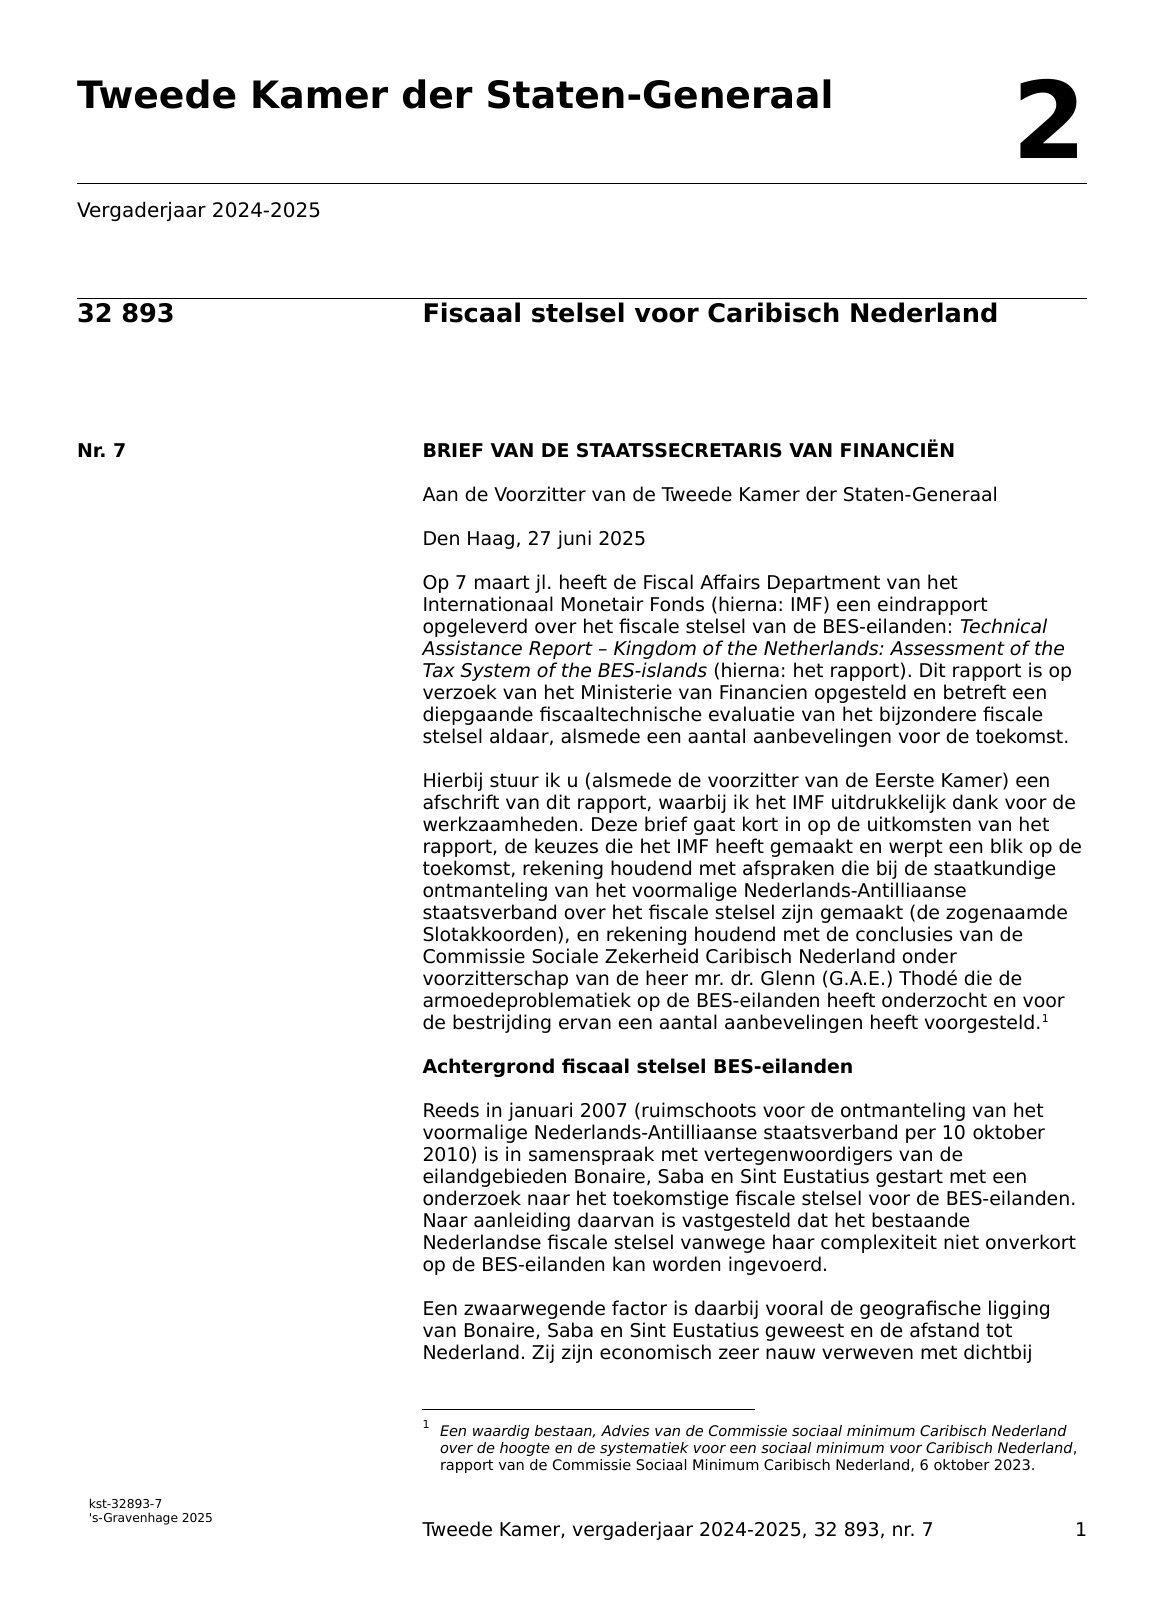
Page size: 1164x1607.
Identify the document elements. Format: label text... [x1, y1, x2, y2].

table_header 2 [886, 59, 1087, 183]
text Aan de Voorzitter van de Tweede Kamer der Staten-Generaal [422, 484, 1087, 506]
table_cell Vergaderjaar 2024-2025 [77, 184, 1087, 298]
table_header Tweede Kamer der Staten-Generaal [77, 59, 886, 183]
subtitle Nr. 7 BRIEF VAN DE STAATSSECRETARIS VAN FINANCIËN [77, 440, 1087, 462]
subtitle 32 893 Fiscaal stelsel voor Caribisch Nederland [77, 299, 1087, 329]
text 's-Gravenhage 2025 [88, 1511, 323, 1525]
text Hierbij stuur ik u (alsmede de voorzitter van de Eerste Kamer) een afschrift van dit rapport, waarbij ik het IMF uitdrukkelijk dank voor de werkzaamheden. Deze brief gaat kort in op de uitkomsten van het rapport, de keuzes die het IMF heeft gemaakt en werpt een blik op de toekomst, rekening houdend met afspraken die bij de staatkundige ontmanteling van het voormalige Nederlands-Antilliaanse staatsverband over het fiscale stelsel zijn gemaakt (de zogenaamde Slotakkoorden), en rekening houdend met de conclusies van de Commissie Sociale Zekerheid Caribisch Nederland onder voorzitterschap van de heer mr. dr. Glenn (G.A.E.) Thodé die de armoedeproblematiek op de BES-eilanden heeft onderzocht en voor de bestrijding ervan een aantal aanbevelingen heeft voorgesteld. [422, 770, 1087, 1034]
text Op 7 maart jl. heeft de Fiscal Affairs Department van het Internationaal Monetair Fonds (hierna: IMF) een eindrapport opgeleverd over het fiscale stelsel van de BES-eilanden: Technical Assistance Report – Kingdom of the Netherlands: Assessment of the Tax System of the BES-islands (hierna: het rapport). Dit rapport is op verzoek van het Ministerie van Financien opgesteld en betreft een diepgaande fiscaaltechnische evaluatie van het bijzondere fiscale stelsel aldaar, alsmede een aantal aanbevelingen voor de toekomst. [422, 572, 1087, 748]
text kst-32893-7 [88, 1497, 323, 1511]
subtitle Achtergrond fiscaal stelsel BES-eilanden [422, 1056, 1087, 1078]
text Reeds in januari 2007 (ruimschoots voor de ontmanteling van het voormalige Nederlands-Antilliaanse staatsverband per 10 oktober 2010) is in samenspraak met vertegenwoordigers van de eilandgebieden Bonaire, Saba en Sint Eustatius gestart met een onderzoek naar het toekomstige fiscale stelsel voor de BES-eilanden. Naar aanleiding daarvan is vastgesteld dat het bestaande Nederlandse fiscale stelsel vanwege haar complexiteit niet onverkort op de BES-eilanden kan worden ingevoerd. [422, 1100, 1087, 1276]
text Een zwaarwegende factor is daarbij vooral de geografische ligging van Bonaire, Saba en Sint Eustatius geweest en de afstand tot Nederland. Zij zijn economisch zeer nauw verweven met dichtbij [422, 1298, 1087, 1364]
text Den Haag, 27 juni 2025 [422, 528, 1087, 550]
text Een waardig bestaan, Advies van de Commissie sociaal minimum Caribisch Nederland over de hoogte en de systematiek voor een sociaal minimum voor Caribisch Nederland, rapport van de Commissie Sociaal Minimum Caribisch Nederland, 6 oktober 2023. [422, 1418, 1087, 1474]
